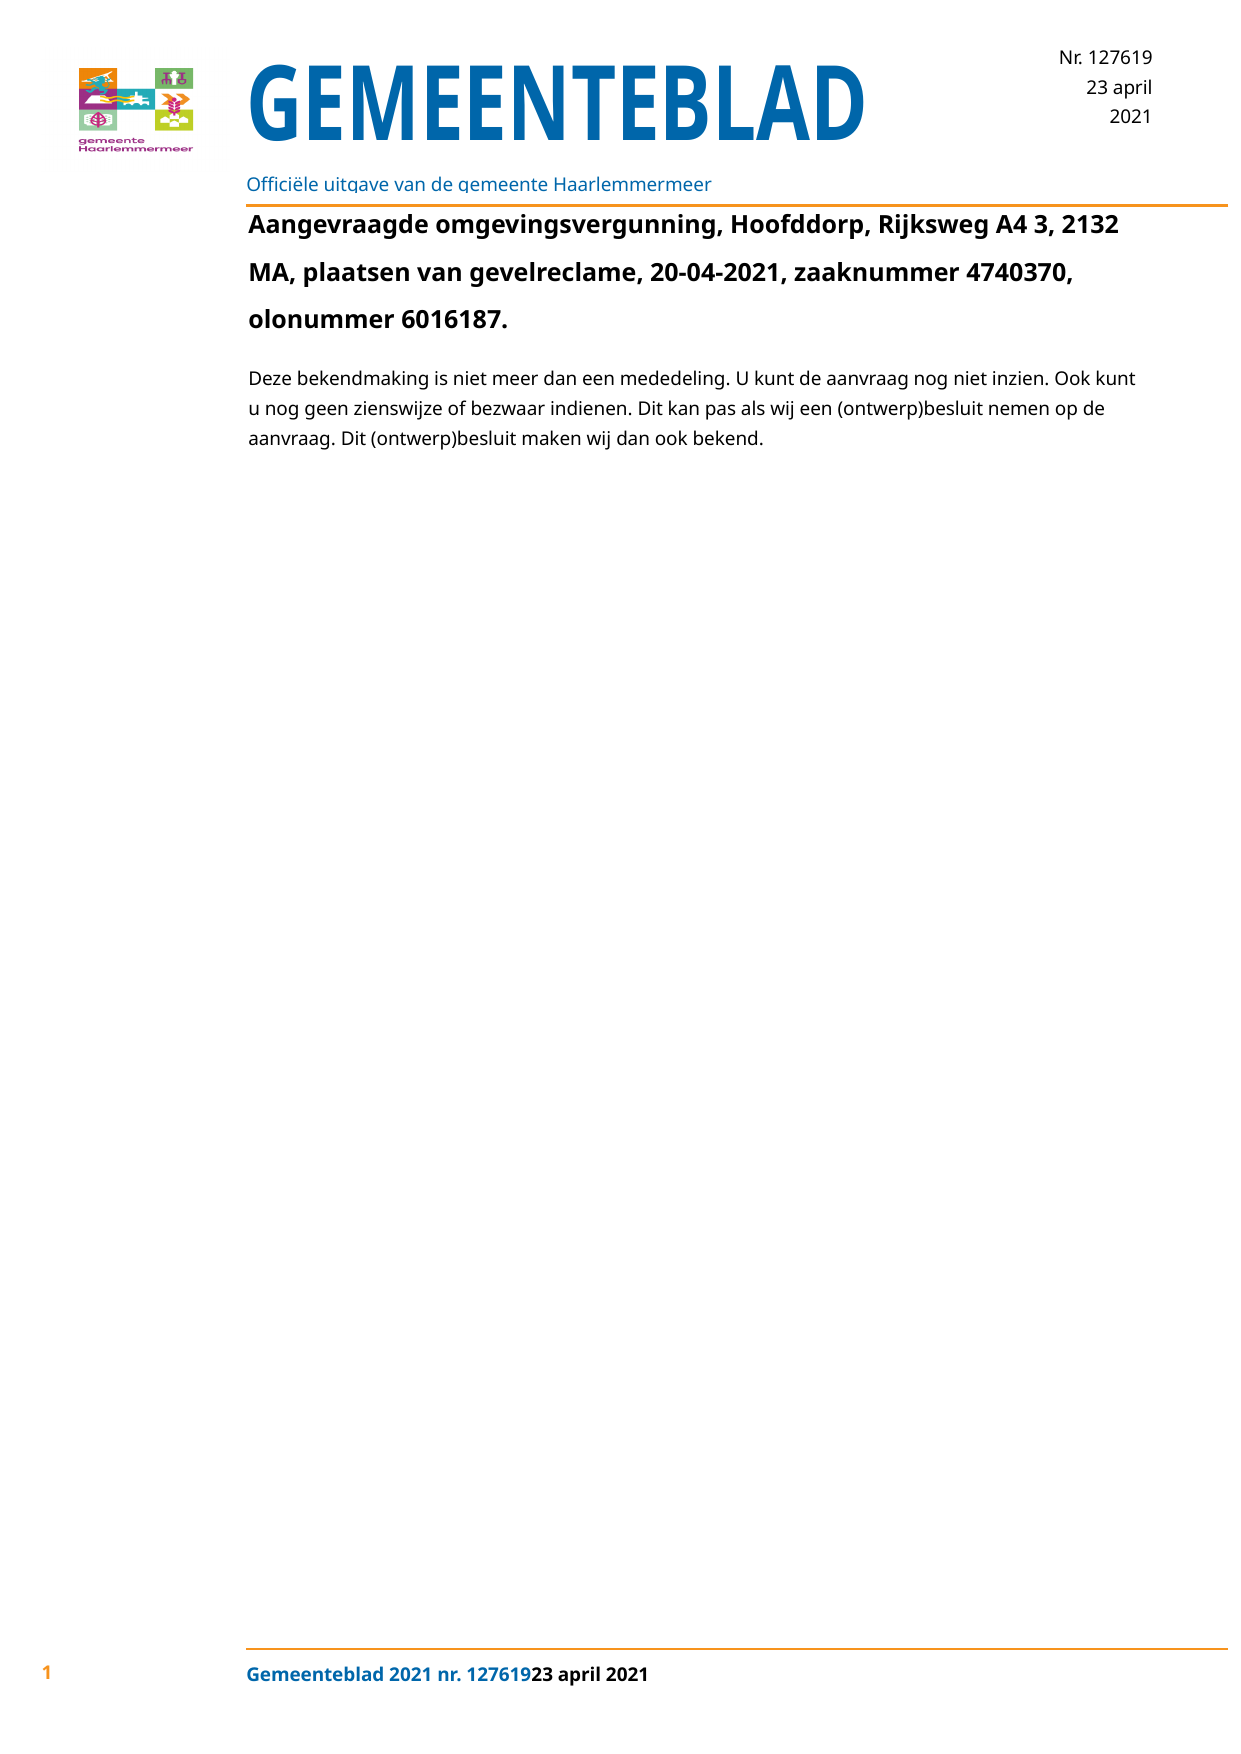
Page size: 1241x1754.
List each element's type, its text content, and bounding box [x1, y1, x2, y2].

text Deze bekendmaking is niet meer dan een mededeling. U kunt de aanvraag nog niet inzien. Ook kunt u nog geen zienswijze of bezwaar indienen. Dit kan pas als wij een (ontwerp)besluit nemen op de aanvraag. Dit (ontwerp)besluit maken wij dan ook bekend. [248, 366, 1152, 450]
picture [41, 47, 231, 172]
text Aangevraagde omgevingsvergunning, Hoofddorp, Rijksweg A4 3, 2132 MA, plaatsen van gevelreclame, 20-04-2021, zaaknummer 4740370, olonummer 6016187. [248, 207, 1152, 336]
